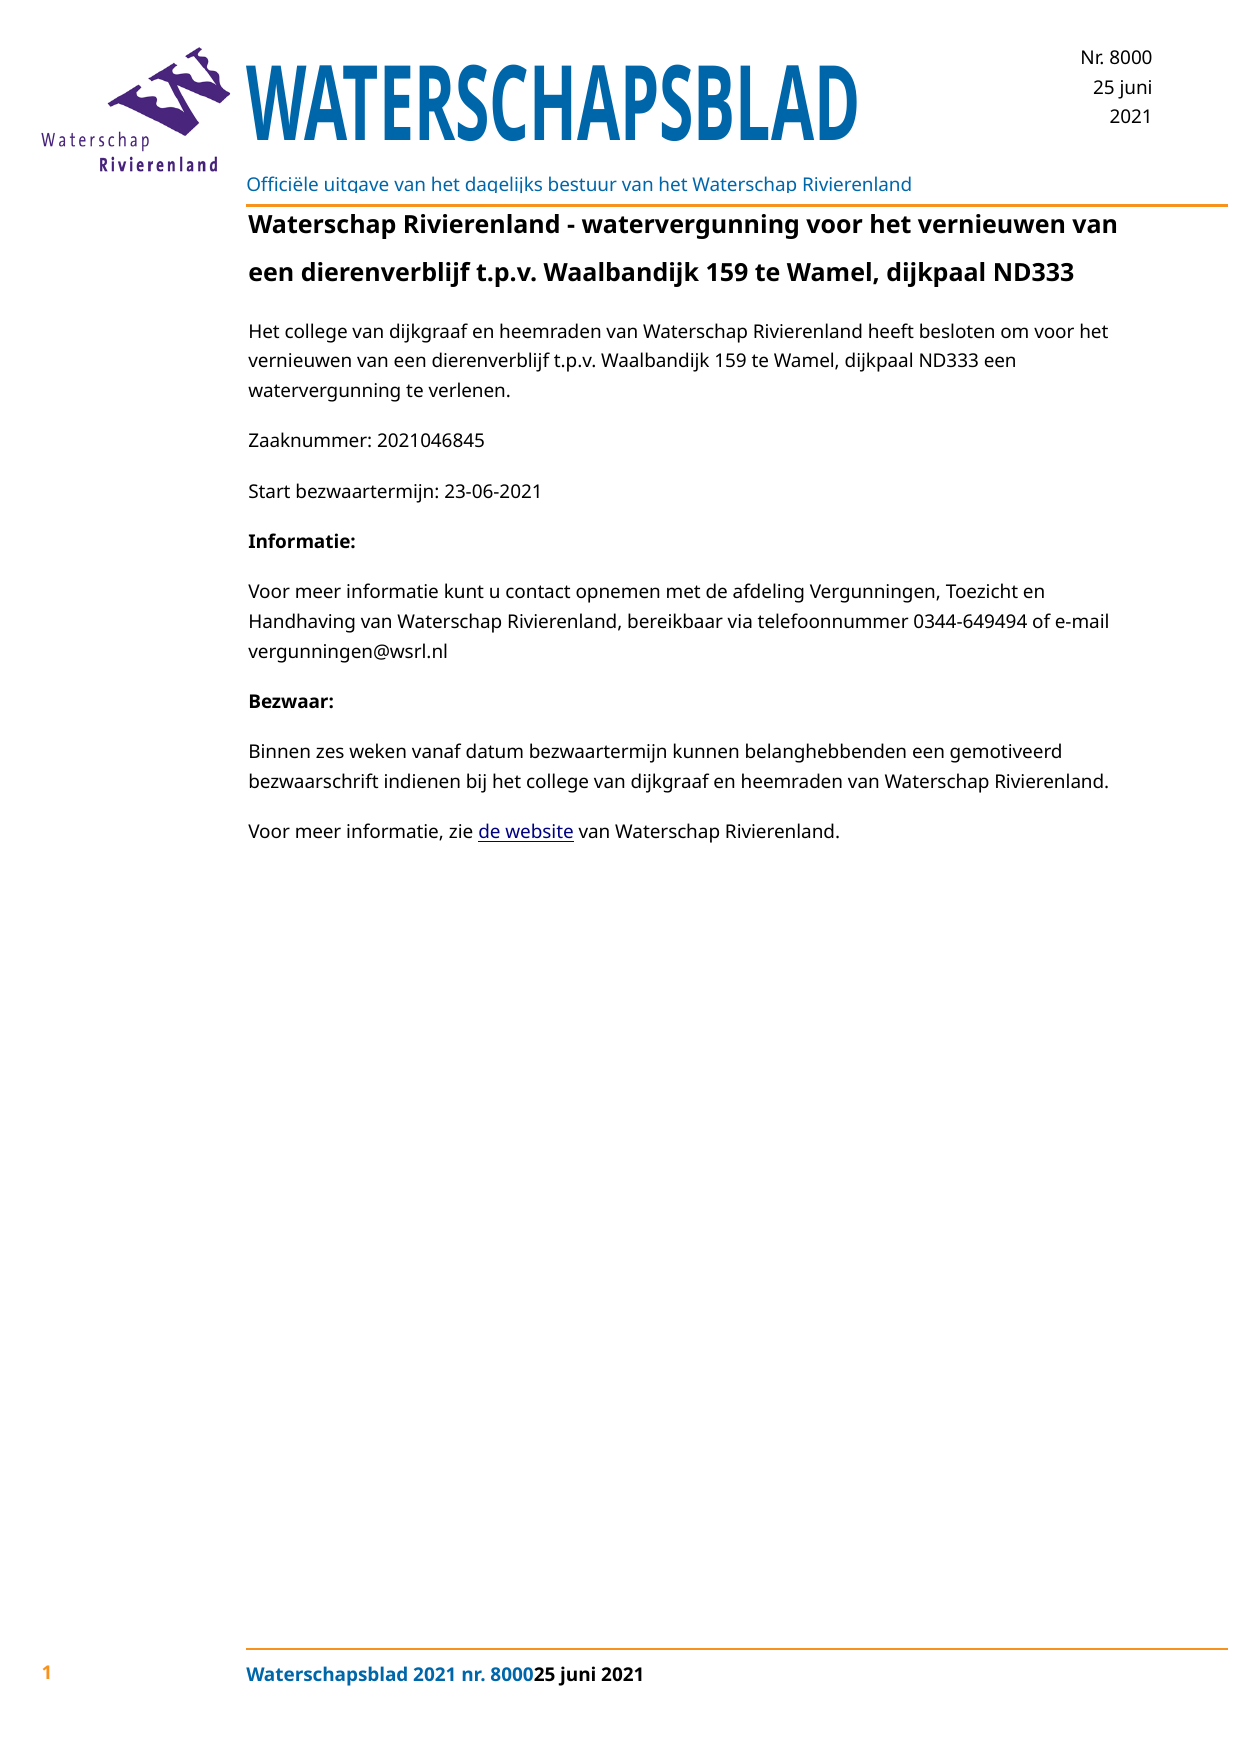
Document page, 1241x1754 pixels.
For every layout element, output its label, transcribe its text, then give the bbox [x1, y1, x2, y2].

text Waterschap Rivierenland - watervergunning voor het vernieuwen van een dierenverblijf t.p.v. Waalbandijk 159 te Wamel, dijkpaal ND333 [248, 207, 1152, 288]
text Voor meer informatie kunt u contact opnemen met de afdeling Vergunningen, Toezicht en Handhaving van Waterschap Rivierenland, bereikbaar via telefoonnummer 0344-649494 of e-mail vergunningen@wsrl.nl [248, 579, 1152, 664]
text Bezwaar: [248, 688, 1152, 714]
text Informatie: [248, 528, 1152, 554]
text Het college van dijkgraaf en heemraden van Waterschap Rivierenland heeft besloten om voor het vernieuwen van een dierenverblijf t.p.v. Waalbandijk 159 te Wamel, dijkpaal ND333 een watervergunning te verlenen. [248, 318, 1152, 403]
text Binnen zes weken vanaf datum bezwaartermijn kunnen belanghebbenden een gemotiveerd bezwaarschrift indienen bij het college van dijkgraaf en heemraden van Waterschap Rivierenland. [248, 739, 1152, 794]
text Voor meer informatie, zie de website van Waterschap Rivierenland. [248, 819, 1152, 844]
text Zaaknummer: 2021046845 [248, 427, 1152, 453]
text Start bezwaartermijn: 23-06-2021 [248, 478, 1152, 504]
picture [41, 47, 231, 172]
